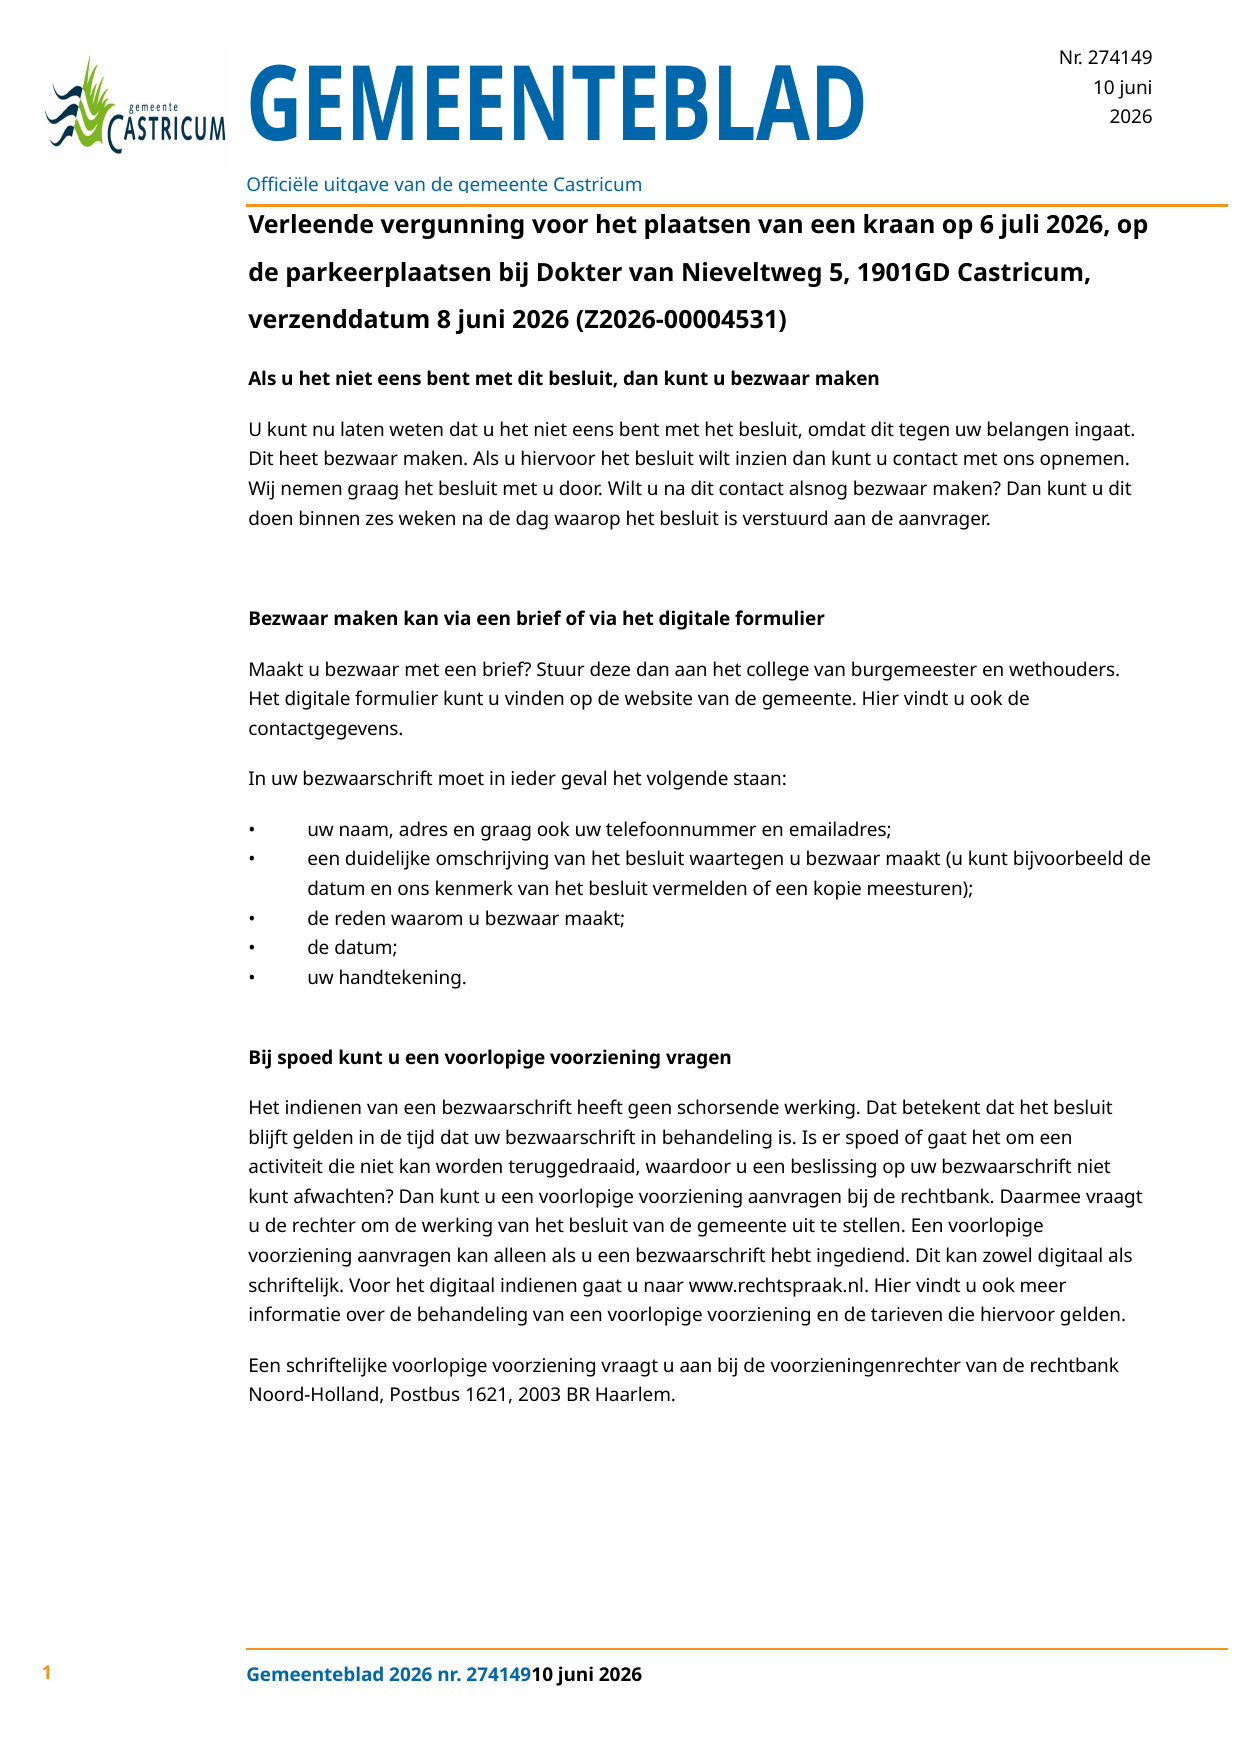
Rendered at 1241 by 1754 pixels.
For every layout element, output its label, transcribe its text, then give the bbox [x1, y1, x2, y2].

list de reden waarom u bezwaar maakt; [248, 905, 1152, 930]
text Het indienen van een bezwaarschrift heeft geen schorsende werking. Dat betekent dat het besluit blijft gelden in de tijd dat uw bezwaarschrift in behandeling is. Is er spoed of gaat het om een activiteit die niet kan worden teruggedraaid, waardoor u een beslissing op uw bezwaarschrift niet kunt afwachten? Dan kunt u een voorlopige voorziening aanvragen bij de rechtbank. Daarmee vraagt u de rechter om de werking van het besluit van de gemeente uit te stellen. Een voorlopige voorziening aanvragen kan alleen als u een bezwaarschrift hebt ingediend. Dit kan zowel digitaal als schriftelijk. Voor het digitaal indienen gaat u naar www.rechtspraak.nl. Hier vindt u ook meer informatie over de behandeling van een voorlopige voorziening en de tarieven die hiervoor gelden. [248, 1094, 1152, 1327]
text Een schriftelijke voorlopige voorziening vraagt u aan bij de voorzieningenrechter van de rechtbank Noord-Holland, Postbus 1621, 2003 BR Haarlem. [248, 1352, 1152, 1407]
text Als u het niet eens bent met dit besluit, dan kunt u bezwaar maken [248, 366, 1152, 391]
text Bij spoed kunt u een voorlopige voorziening vragen [248, 1044, 1152, 1069]
text In uw bezwaarschrift moet in ieder geval het volgende staan: [248, 766, 1152, 791]
list uw naam, adres en graag ook uw telefoonnummer en emailadres; [248, 816, 1152, 842]
picture [41, 47, 231, 172]
list uw handtekening. [248, 964, 1152, 989]
text Bezwaar maken kan via een brief of via het digitale formulier [248, 606, 1152, 631]
text Maakt u bezwaar met een brief? Stuur deze dan aan het college van burgemeester en wethouders. Het digitale formulier kunt u vinden op de website van de gemeente. Hier vindt u ook de contactgegevens. [248, 656, 1152, 741]
list de datum; [248, 934, 1152, 960]
list een duidelijke omschrijving van het besluit waartegen u bezwaar maakt (u kunt bijvoorbeeld de datum en ons kenmerk van het besluit vermelden of een kopie meesturen); [248, 846, 1152, 901]
text Verleende vergunning voor het plaatsen van een kraan op 6 juli 2026, op de parkeerplaatsen bij Dokter van Nieveltweg 5, 1901GD Castricum, verzenddatum 8 juni 2026 (Z2026-00004531) [248, 207, 1152, 336]
text U kunt nu laten weten dat u het niet eens bent met het besluit, omdat dit tegen uw belangen ingaat. Dit heet bezwaar maken. Als u hiervoor het besluit wilt inzien dan kunt u contact met ons opnemen. Wij nemen graag het besluit met u door. Wilt u na dit contact alsnog bezwaar maken? Dan kunt u dit doen binnen zes weken na de dag waarop het besluit is verstuurd aan de aanvrager. [248, 416, 1152, 530]
